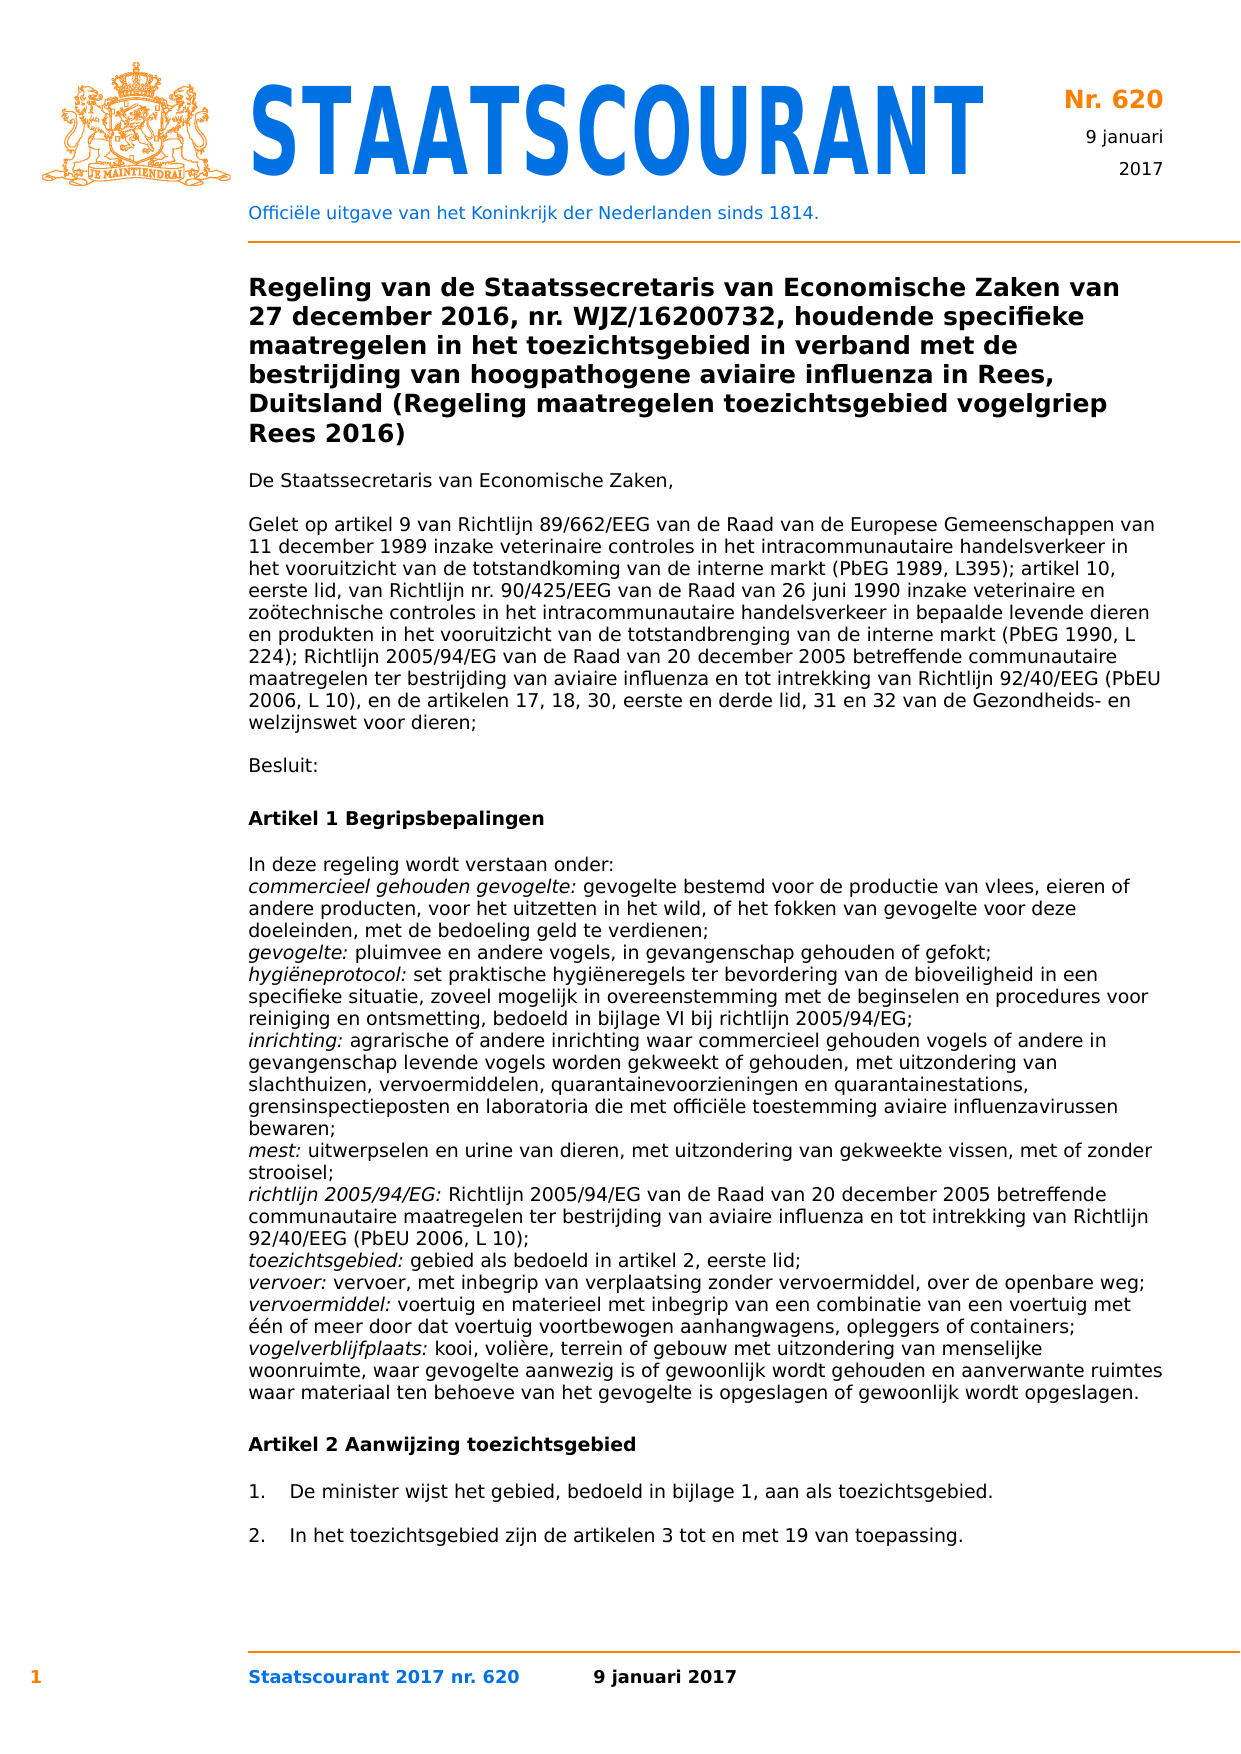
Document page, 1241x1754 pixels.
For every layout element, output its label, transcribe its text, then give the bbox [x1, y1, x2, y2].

text 1. De minister wijst het gebied, bedoeld in bijlage 1, aan als toezichtsgebied. [248, 1481, 1163, 1503]
text commercieel gehouden gevogelte: gevogelte bestemd voor de productie van vlees, eieren of andere producten, voor het uitzetten in het wild, of het fokken van gevogelte voor deze doeleinden, met de bedoeling geld te verdienen; [248, 876, 1163, 942]
text In deze regeling wordt verstaan onder: [248, 854, 1163, 876]
table_header [25, 62, 248, 241]
text De Staatssecretaris van Economische Zaken, [248, 470, 1163, 492]
text richtlijn 2005/94/EG: Richtlijn 2005/94/EG van de Raad van 20 december 2005 betreffende communautaire maatregelen ter bestrijding van aviaire influenza en tot intrekking van Richtlijn 92/40/EEG (PbEU 2006, L 10); [248, 1184, 1163, 1250]
subtitle Regeling van de Staatssecretaris van Economische Zaken van 27 december 2016, nr. WJZ/16200732, houdende specifieke maatregelen in het toezichtsgebied in verband met de bestrijding van hoogpathogene aviaire influenza in Rees, Duitsland (Regeling maatregelen toezichtsgebied vogelgriep Rees 2016) [248, 273, 1163, 448]
text inrichting: agrarische of andere inrichting waar commercieel gehouden vogels of andere in gevangenschap levende vogels worden gekweekt of gehouden, met uitzondering van slachthuizen, vervoermiddelen, quarantainevoorzieningen en quarantainestations, grensinspectieposten en laboratoria die met officiële toestemming aviaire influenzavirussen bewaren; [248, 1030, 1163, 1140]
subtitle Artikel 1 Begripsbepalingen [248, 807, 1163, 829]
text hygiëneprotocol: set praktische hygiëneregels ter bevordering van de bioveiligheid in een specifieke situatie, zoveel mogelijk in overeenstemming met de beginselen en procedures voor reiniging en ontsmetting, bedoeld in bijlage VI bij richtlijn 2005/94/EG; [248, 964, 1163, 1030]
text vervoer: vervoer, met inbegrip van verplaatsing zonder vervoermiddel, over de openbare weg; [248, 1272, 1163, 1294]
text 2. In het toezichtsgebied zijn de artikelen 3 tot en met 19 van toepassing. [248, 1525, 1163, 1547]
text gevogelte: pluimvee en andere vogels, in gevangenschap gehouden of gefokt; [248, 942, 1163, 964]
text Besluit: [248, 755, 1163, 777]
table_header Nr. 620 [998, 62, 1240, 121]
table_cell 9 januari [998, 121, 1240, 153]
subtitle Artikel 2 Aanwijzing toezichtsgebied [248, 1434, 1163, 1456]
text Gelet op artikel 9 van Richtlijn 89/662/EEG van de Raad van de Europese Gemeenschappen van 11 december 1989 inzake veterinaire controles in het intracommunautaire handelsverkeer in het vooruitzicht van de totstandkoming van de interne markt (PbEG 1989, L395); artikel 10, eerste lid, van Richtlijn nr. 90/425/EEG van de Raad van 26 juni 1990 inzake veterinaire en zoötechnische controles in het intracommunautaire handelsverkeer in bepaalde levende dieren en produkten in het vooruitzicht van de totstandbrenging van de interne markt (PbEG 1990, L 224); Richtlijn 2005/94/EG van de Raad van 20 december 2005 betreffende communautaire maatregelen ter bestrijding van aviaire influenza en tot intrekking van Richtlijn 92/40/EEG (PbEU 2006, L 10), en de artikelen 17, 18, 30, eerste en derde lid, 31 en 32 van de Gezondheids- en welzijnswet voor dieren; [248, 514, 1163, 733]
text mest: uitwerpselen en urine van dieren, met uitzondering van gekweekte vissen, met of zonder strooisel; [248, 1140, 1163, 1184]
table_cell Officiële uitgave van het Koninkrijk der Nederlanden sinds 1814. [248, 203, 1240, 241]
table_cell 2017 [998, 153, 1240, 203]
text vervoermiddel: voertuig en materieel met inbegrip van een combinatie van een voertuig met één of meer door dat voertuig voortbewogen aanhangwagens, opleggers of containers; [248, 1294, 1163, 1338]
picture [41, 62, 231, 186]
text vogelverblijfplaats: kooi, volière, terrein of gebouw met uitzondering van menselijke woonruimte, waar gevogelte aanwezig is of gewoonlijk wordt gehouden en aanverwante ruimtes waar materiaal ten behoeve van het gevogelte is opgeslagen of gewoonlijk wordt opgeslagen. [248, 1338, 1163, 1404]
table_header STAATSCOURANT [248, 62, 998, 203]
text toezichtsgebied: gebied als bedoeld in artikel 2, eerste lid; [248, 1250, 1163, 1272]
